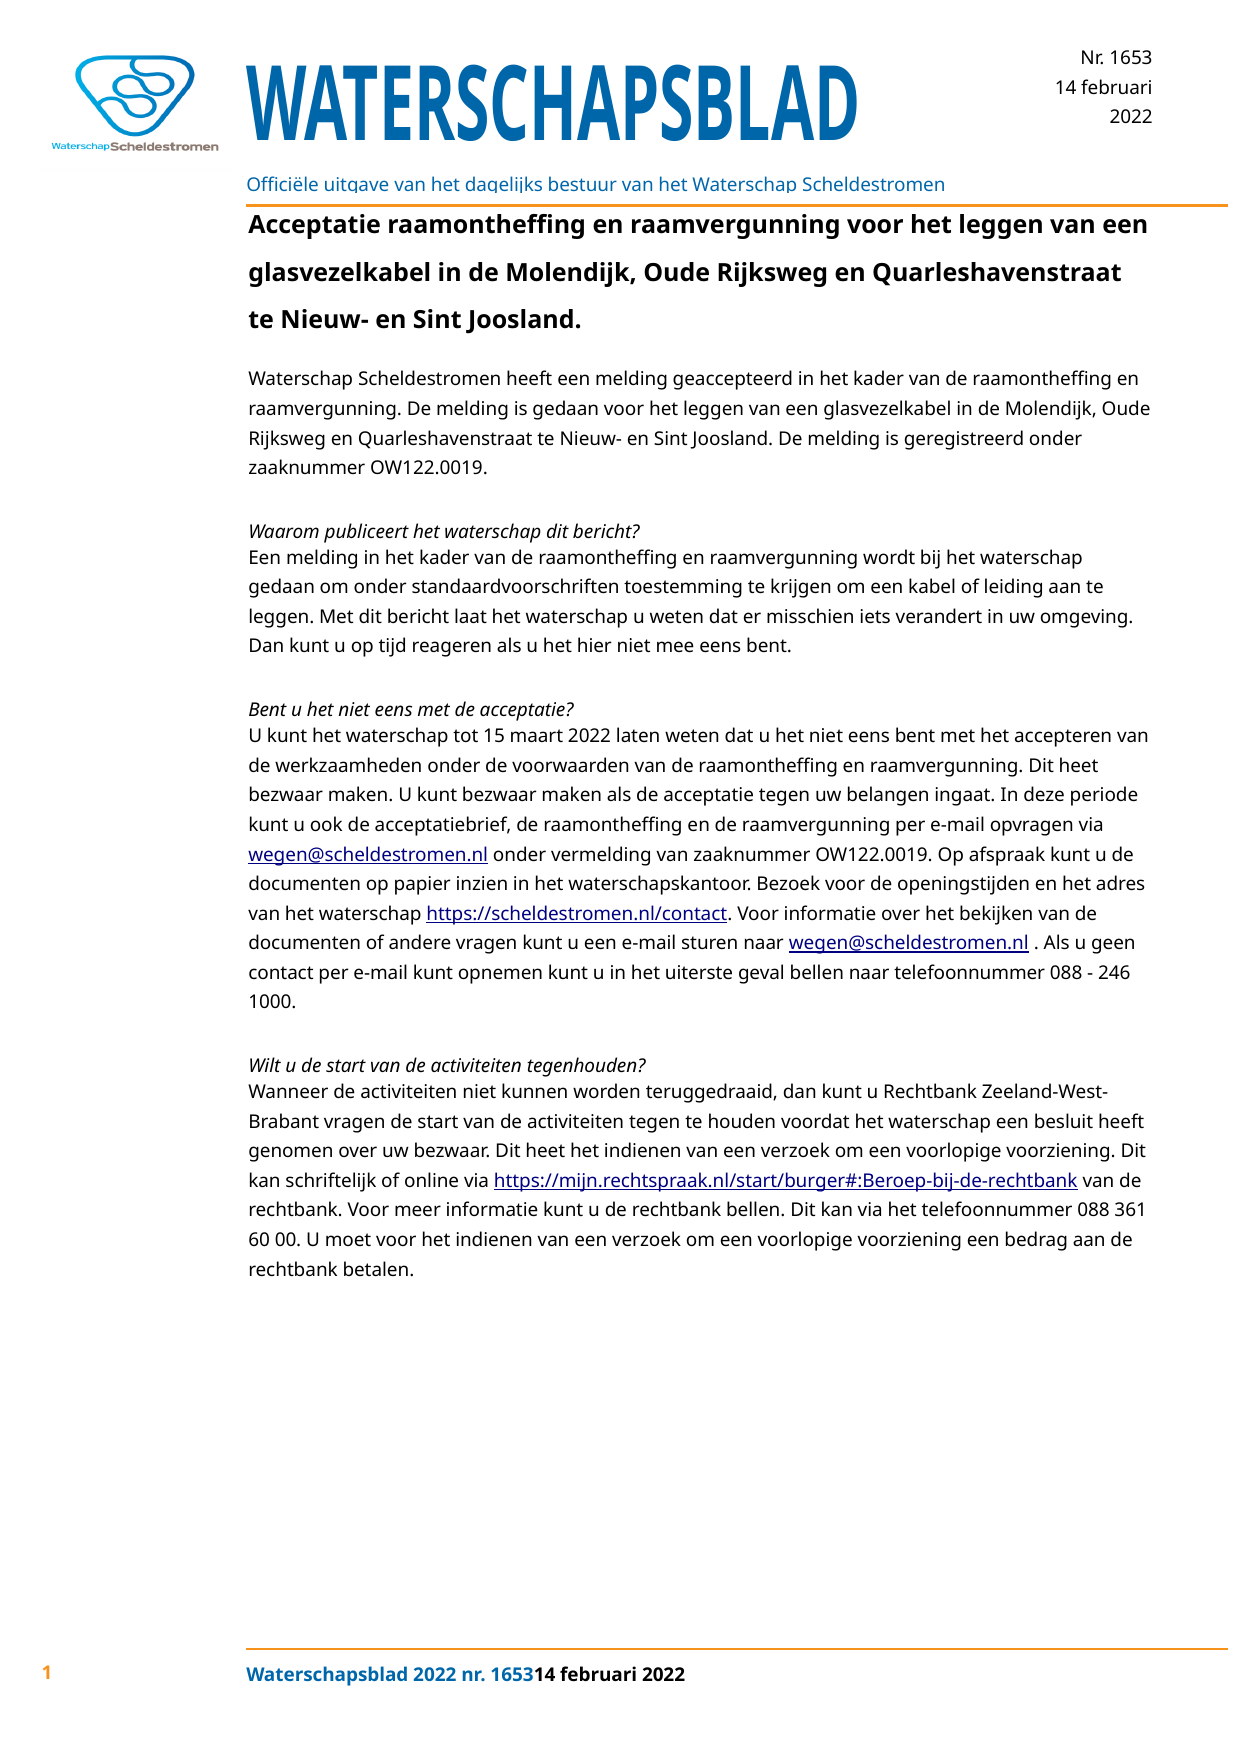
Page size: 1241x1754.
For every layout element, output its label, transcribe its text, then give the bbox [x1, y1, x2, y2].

text Een melding in het kader van de raamontheffing en raamvergunning wordt bij het waterschap gedaan om onder standaardvoorschriften toestemming te krijgen om een kabel of leiding aan te leggen. Met dit bericht laat het waterschap u weten dat er misschien iets verandert in uw omgeving. Dan kunt u op tijd reageren als u het hier niet mee eens bent. [248, 544, 1152, 658]
text Waarom publiceert het waterschap dit bericht? [248, 518, 1152, 544]
text U kunt het waterschap tot 15 maart 2022 laten weten dat u het niet eens bent met het accepteren van de werkzaamheden onder de voorwaarden van de raamontheffing en raamvergunning. Dit heet bezwaar maken. U kunt bezwaar maken als de acceptatie tegen uw belangen ingaat. In deze periode kunt u ook de acceptatiebrief, de raamontheffing en de raamvergunning per e-mail opvragen via wegen@scheldestromen.nl onder vermelding van zaaknummer OW122.0019. Op afspraak kunt u de documenten op papier inzien in het waterschapskantoor. Bezoek voor de openingstijden en het adres van het waterschap https://scheldestromen.nl/contact. Voor informatie over het bekijken van de documenten of andere vragen kunt u een e-mail sturen naar wegen@scheldestromen.nl . Als u geen contact per e-mail kunt opnemen kunt u in het uiterste geval bellen naar telefoonnummer 088 - 246 1000. [248, 722, 1152, 1014]
text Wilt u de start van de activiteiten tegenhouden? [248, 1053, 1152, 1078]
text Acceptatie raamontheffing en raamvergunning voor het leggen van een glasvezelkabel in de Molendijk, Oude Rijksweg en Quarleshavenstraat te Nieuw- en Sint Joosland. [248, 207, 1152, 336]
text Bent u het niet eens met de acceptatie? [248, 697, 1152, 722]
text Waterschap Scheldestromen heeft een melding geaccepteerd in het kader van de raamontheffing en raamvergunning. De melding is gedaan voor het leggen van een glasvezelkabel in de Molendijk, Oude Rijksweg en Quarleshavenstraat te Nieuw- en Sint Joosland. De melding is geregistreerd onder zaaknummer OW122.0019. [248, 366, 1152, 480]
text Wanneer de activiteiten niet kunnen worden teruggedraaid, dan kunt u Rechtbank Zeeland-West-Brabant vragen de start van de activiteiten tegen te houden voordat het waterschap een besluit heeft genomen over uw bezwaar. Dit heet het indienen van een verzoek om een voorlopige voorziening. Dit kan schriftelijk of online via https://mijn.rechtspraak.nl/start/burger#:Beroep-bij-de-rechtbank van de rechtbank. Voor meer informatie kunt u de rechtbank bellen. Dit kan via het telefoonnummer 088 361 60 00. U moet voor het indienen van een verzoek om een voorlopige voorziening een bedrag aan de rechtbank betalen. [248, 1078, 1152, 1282]
picture [41, 47, 231, 172]
